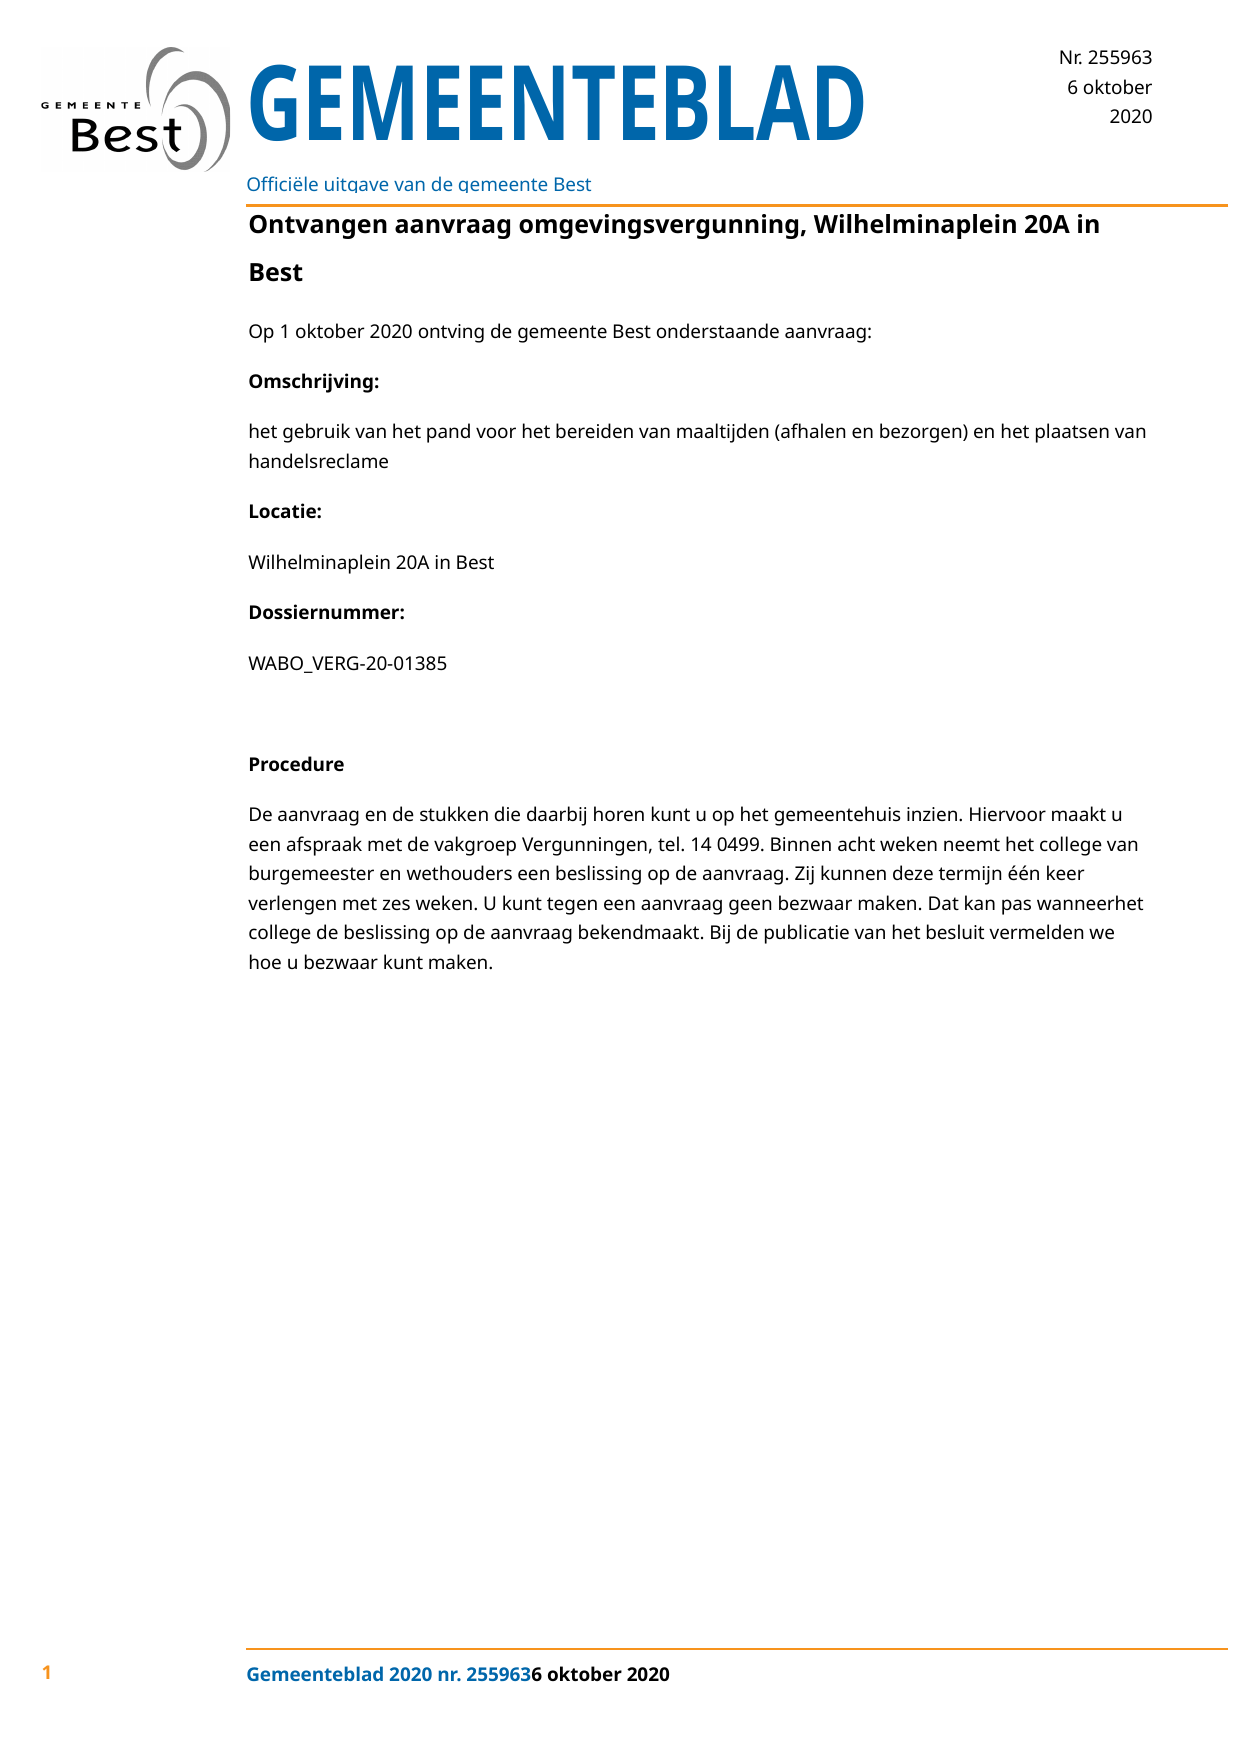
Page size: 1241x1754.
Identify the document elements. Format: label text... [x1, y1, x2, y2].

picture [41, 47, 231, 172]
text Ontvangen aanvraag omgevingsvergunning, Wilhelminaplein 20A in Best [248, 207, 1152, 288]
text De aanvraag en de stukken die daarbij horen kunt u op het gemeentehuis inzien. Hiervoor maakt u een afspraak met de vakgroep Vergunningen, tel. 14 0499. Binnen acht weken neemt het college van burgemeester en wethouders een beslissing op de aanvraag. Zij kunnen deze termijn één keer verlengen met zes weken. U kunt tegen een aanvraag geen bezwaar maken. Dat kan pas wanneerhet college de beslissing op de aanvraag bekendmaakt. Bij de publicatie van het besluit vermelden we hoe u bezwaar kunt maken. [248, 801, 1152, 975]
text WABO_VERG-20-01385 [248, 650, 1152, 676]
text Locatie: [248, 499, 1152, 524]
text Omschrijving: [248, 368, 1152, 394]
text het gebruik van het pand voor het bereiden van maaltijden (afhalen en bezorgen) en het plaatsen van handelsreclame [248, 419, 1152, 474]
text Op 1 oktober 2020 ontving de gemeente Best onderstaande aanvraag: [248, 318, 1152, 344]
text Wilhelminaplein 20A in Best [248, 549, 1152, 575]
text Procedure [248, 751, 1152, 777]
text Dossiernummer: [248, 599, 1152, 625]
